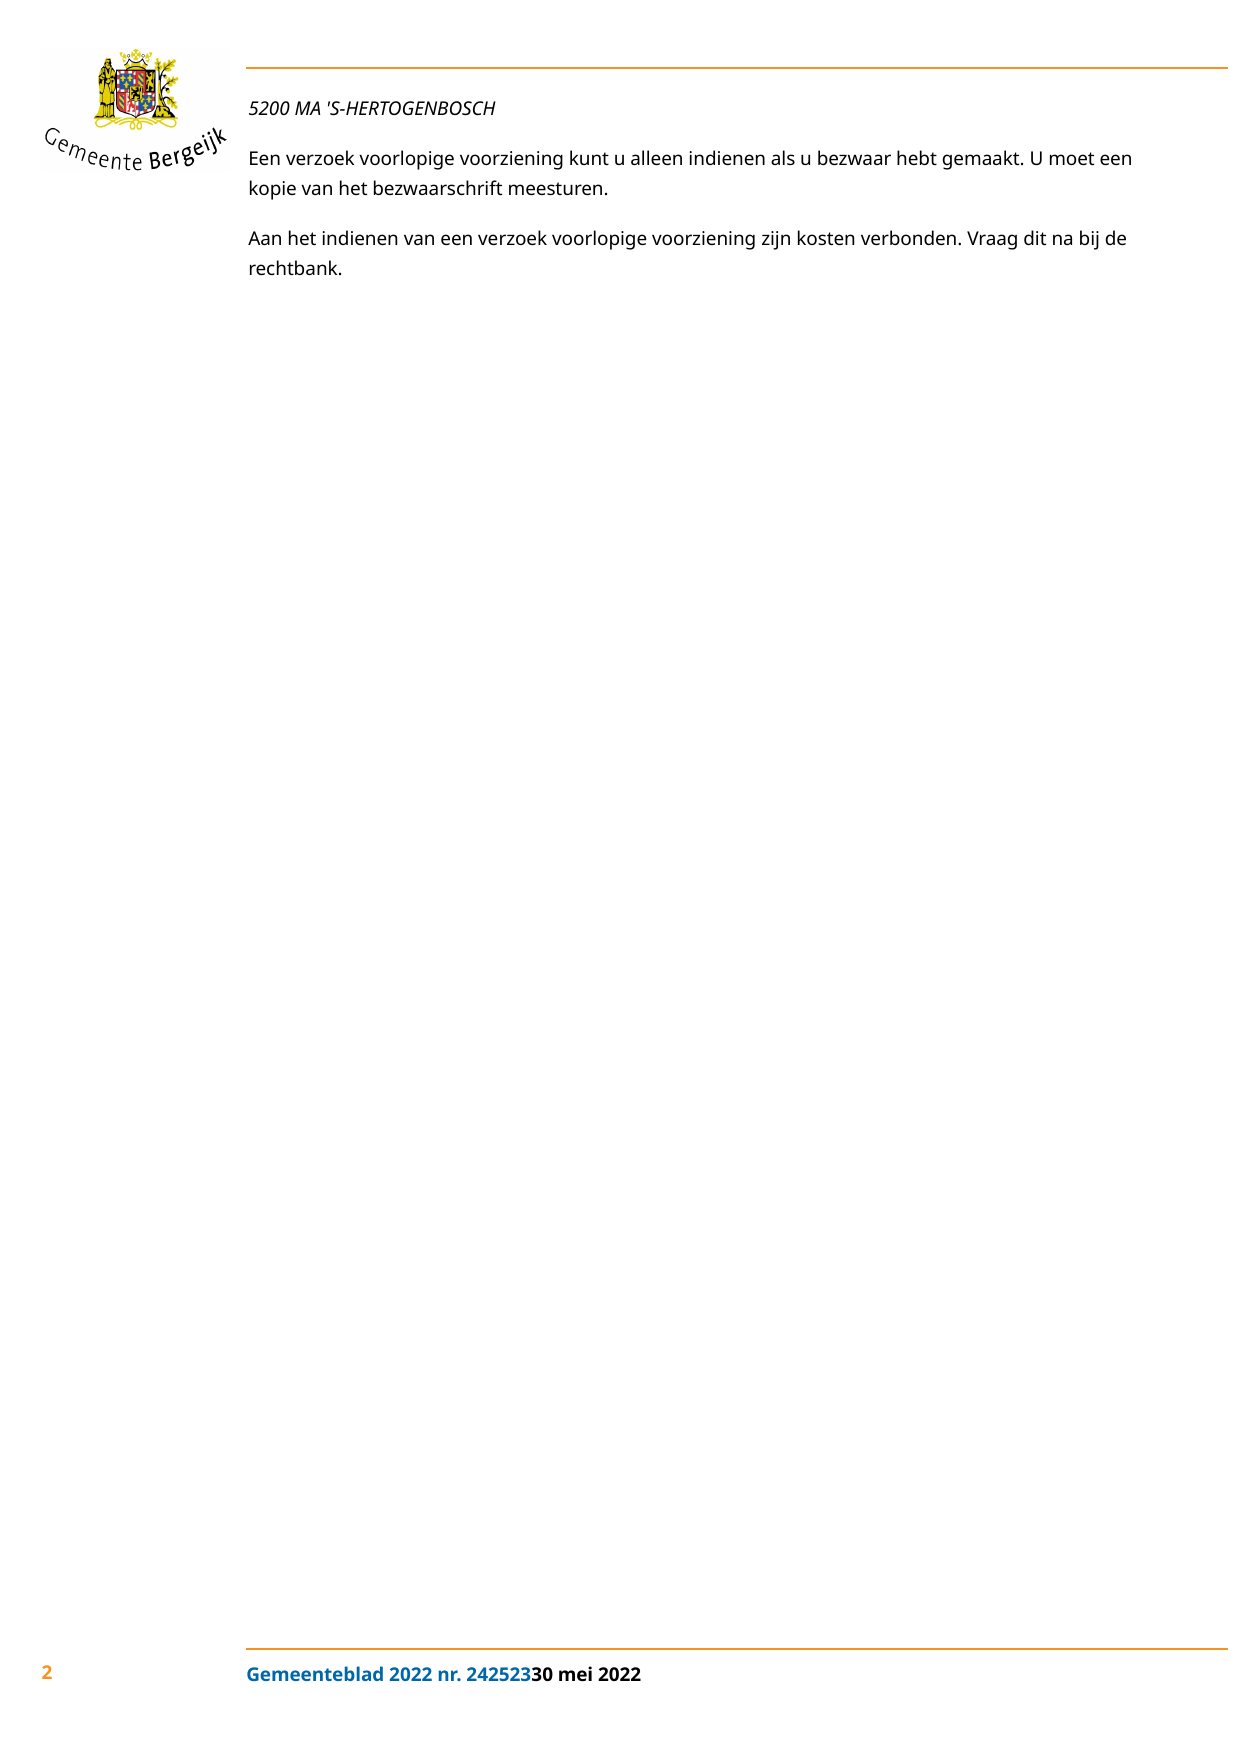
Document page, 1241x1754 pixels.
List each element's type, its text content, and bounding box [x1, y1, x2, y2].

picture [41, 47, 231, 172]
text 5200 MA 'S-HERTOGENBOSCH [248, 95, 1152, 121]
text Een verzoek voorlopige voorziening kunt u alleen indienen als u bezwaar hebt gemaakt. U moet een kopie van het bezwaarschrift meesturen. [248, 145, 1152, 201]
text Aan het indienen van een verzoek voorlopige voorziening zijn kosten verbonden. Vraag dit na bij de rechtbank. [248, 225, 1152, 281]
